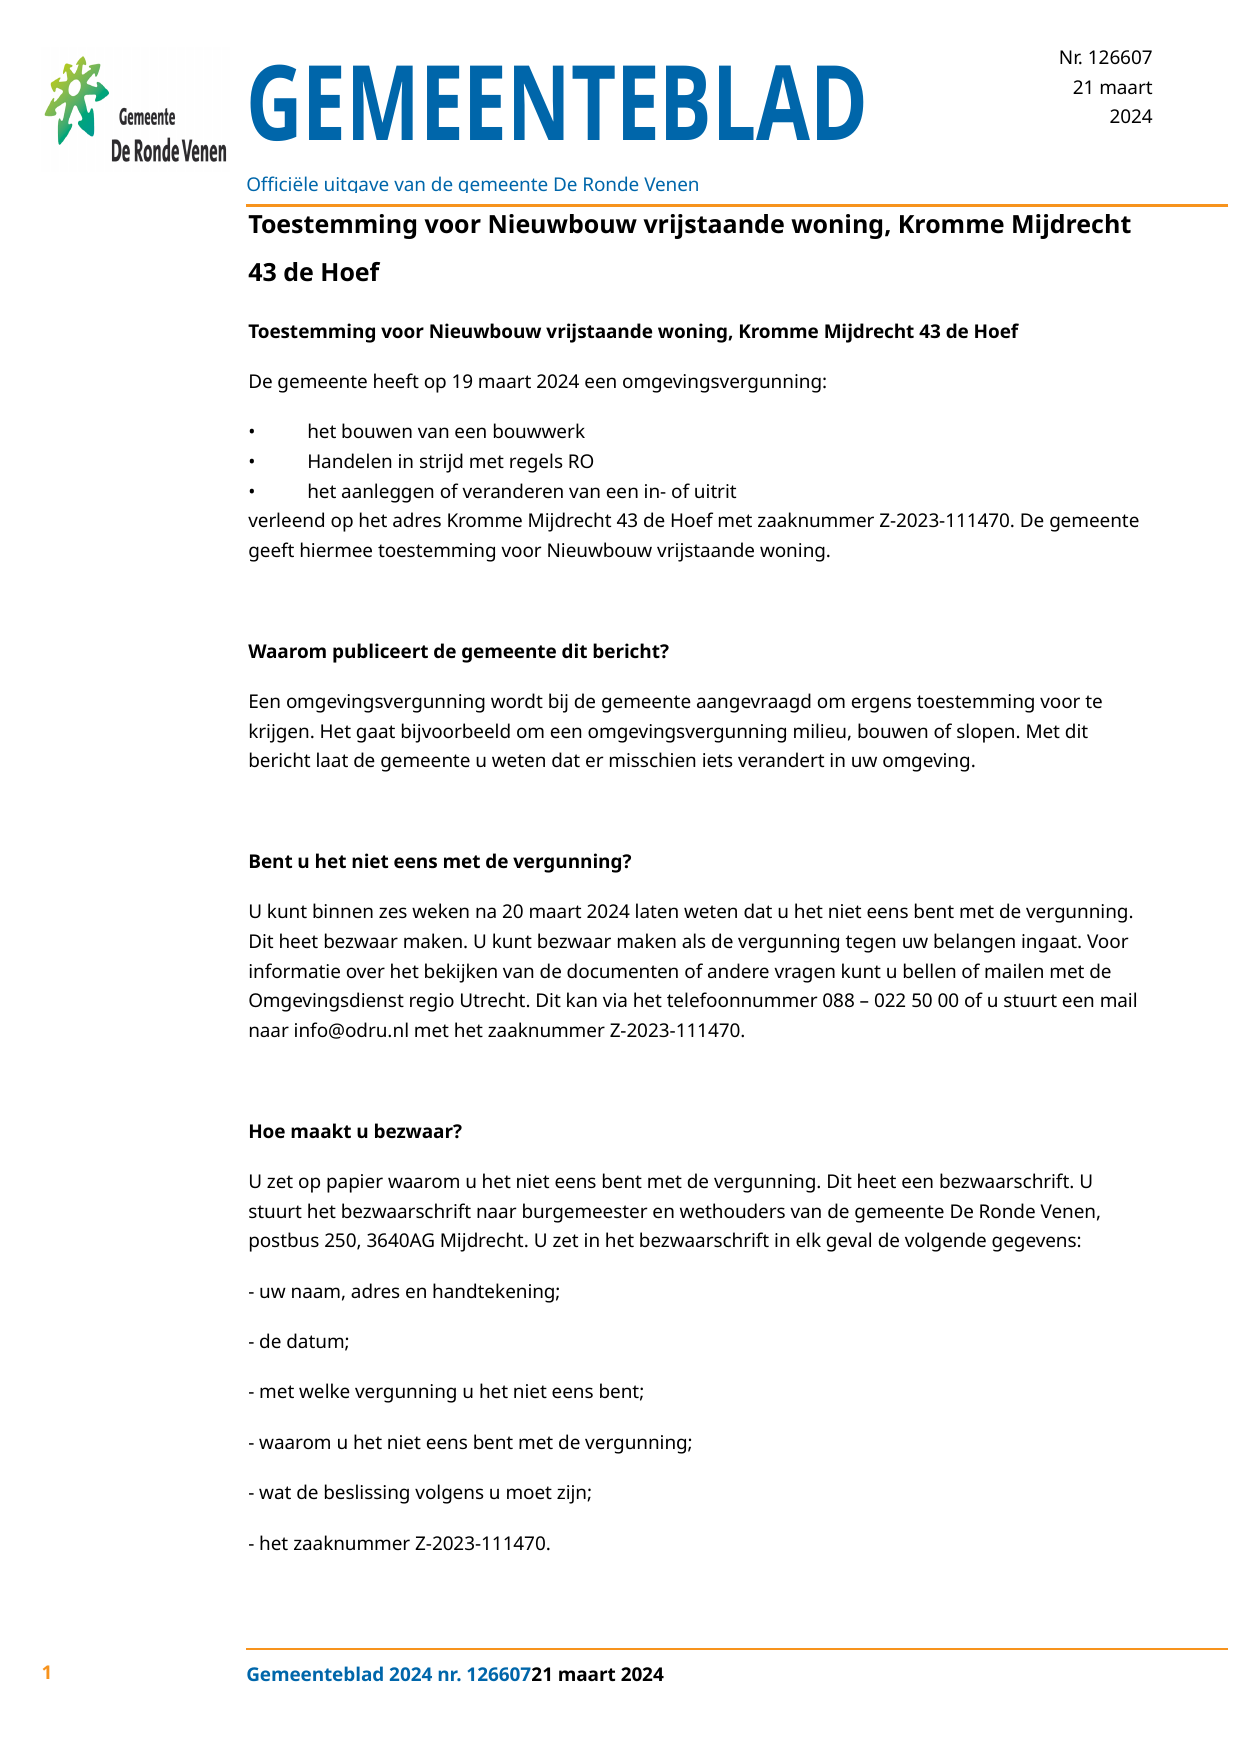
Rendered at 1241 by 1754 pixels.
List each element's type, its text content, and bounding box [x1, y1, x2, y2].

text - met welke vergunning u het niet eens bent; [248, 1379, 1152, 1404]
text U zet op papier waarom u het niet eens bent met de vergunning. Dit heet een bezwaarschrift. U stuurt het bezwaarschrift naar burgemeester en wethouders van de gemeente De Ronde Venen, postbus 250, 3640AG Mijdrecht. U zet in het bezwaarschrift in elk geval de volgende gegevens: [248, 1168, 1152, 1253]
text Hoe maakt u bezwaar? [248, 1118, 1152, 1144]
text Toestemming voor Nieuwbouw vrijstaande woning, Kromme Mijdrecht 43 de Hoef [248, 318, 1152, 344]
text verleend op het adres Kromme Mijdrecht 43 de Hoef met zaaknummer Z-2023-111470. De gemeente geeft hiermee toestemming voor Nieuwbouw vrijstaande woning. [248, 507, 1152, 563]
text U kunt binnen zes weken na 20 maart 2024 laten weten dat u het niet eens bent met de vergunning. Dit heet bezwaar maken. U kunt bezwaar maken als de vergunning tegen uw belangen ingaat. Voor informatie over het bekijken van de documenten of andere vragen kunt u bellen of mailen met de Omgevingsdienst regio Utrecht. Dit kan via het telefoonnummer 088 – 022 50 00 of u stuurt een mail naar info@odru.nl met het zaaknummer Z-2023-111470. [248, 899, 1152, 1043]
text De gemeente heeft op 19 maart 2024 een omgevingsvergunning: [248, 368, 1152, 394]
list het aanleggen of veranderen van een in- of uitrit [248, 478, 1152, 504]
list het bouwen van een bouwwerk [248, 419, 1152, 444]
text - uw naam, adres en handtekening; [248, 1278, 1152, 1304]
text - het zaaknummer Z-2023-111470. [248, 1530, 1152, 1556]
text - de datum; [248, 1328, 1152, 1354]
text Een omgevingsvergunning wordt bij de gemeente aangevraagd om ergens toestemming voor te krijgen. Het gaat bijvoorbeeld om een omgevingsvergunning milieu, bouwen of slopen. Met dit bericht laat de gemeente u weten dat er misschien iets verandert in uw omgeving. [248, 688, 1152, 773]
text Toestemming voor Nieuwbouw vrijstaande woning, Kromme Mijdrecht 43 de Hoef [248, 207, 1152, 288]
picture [41, 47, 231, 172]
text - waarom u het niet eens bent met de vergunning; [248, 1429, 1152, 1455]
text Waarom publiceert de gemeente dit bericht? [248, 638, 1152, 664]
list Handelen in strijd met regels RO [248, 448, 1152, 474]
text Bent u het niet eens met de vergunning? [248, 848, 1152, 874]
text - wat de beslissing volgens u moet zijn; [248, 1479, 1152, 1505]
